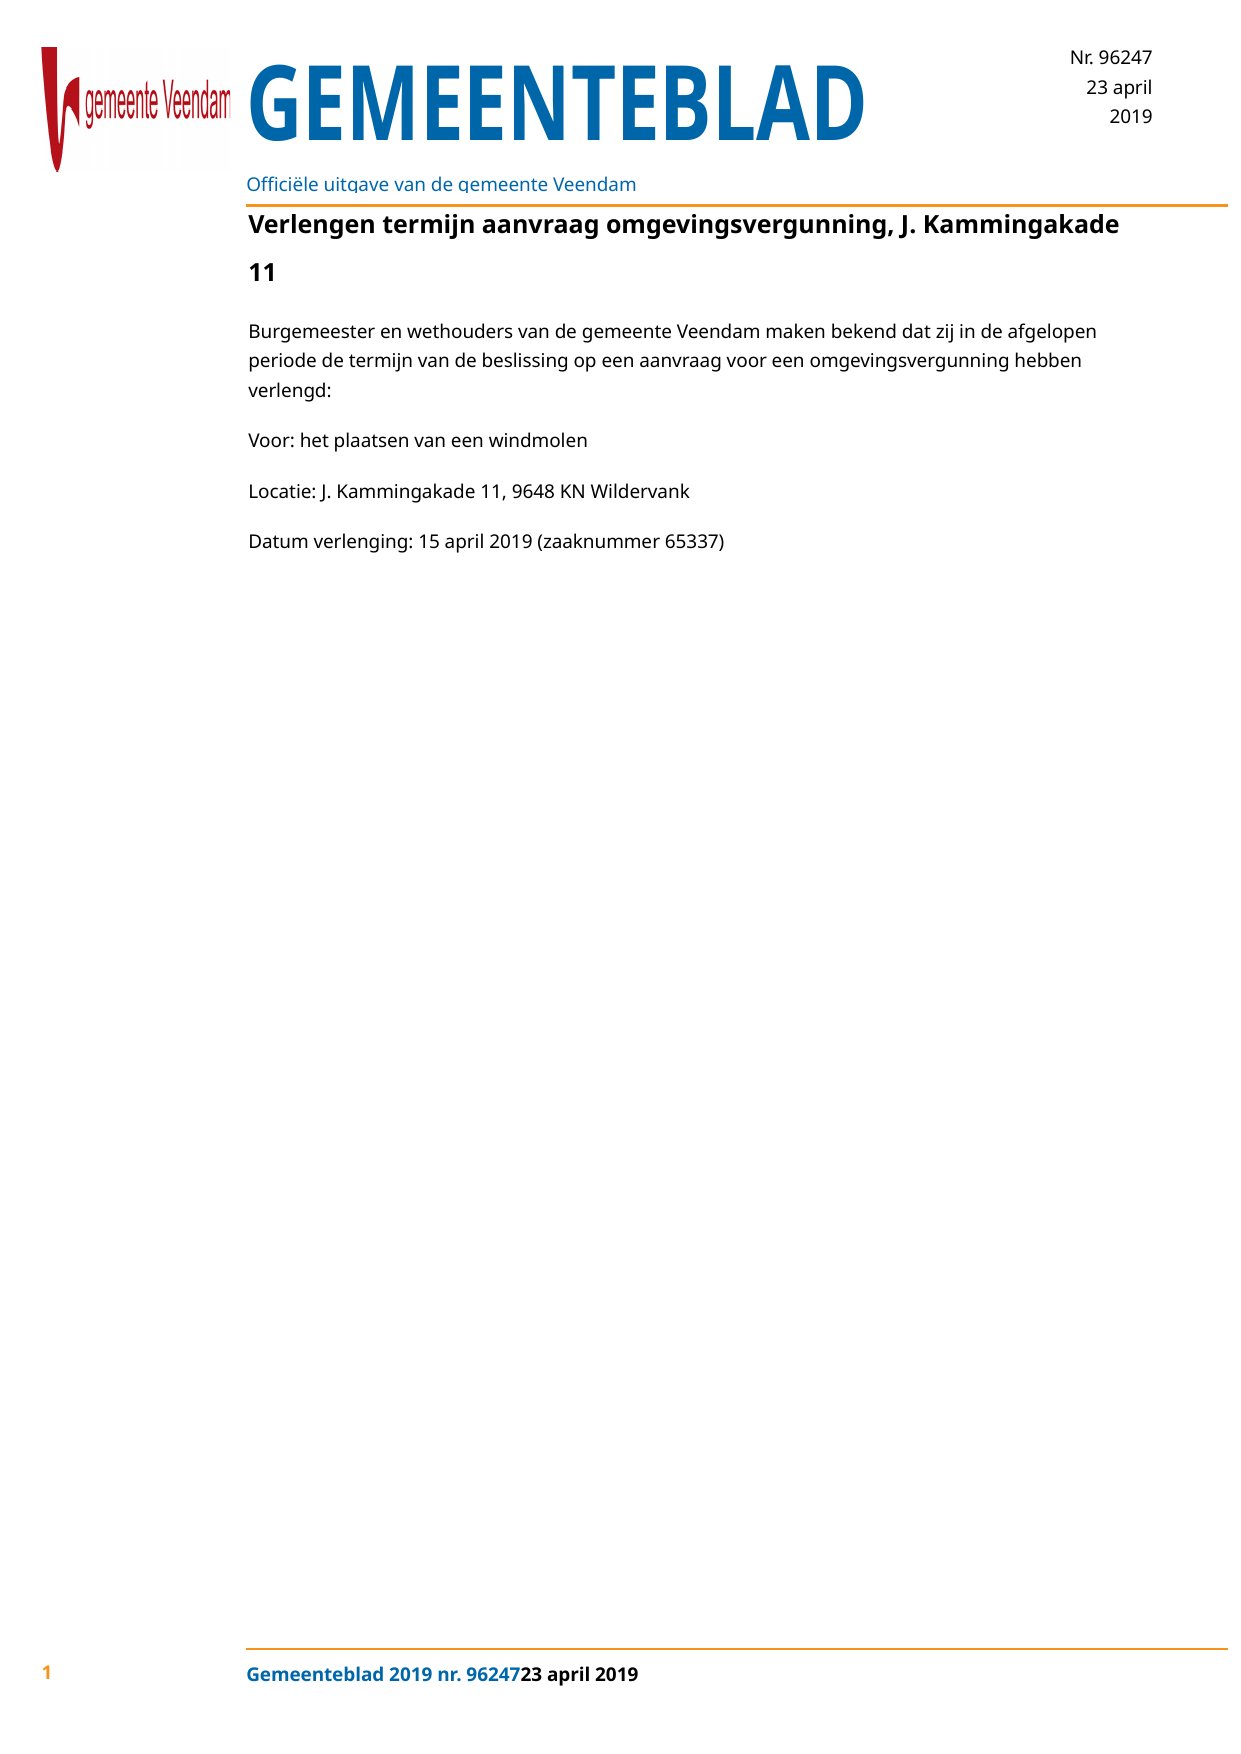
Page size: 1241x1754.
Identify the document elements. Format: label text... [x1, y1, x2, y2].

text Datum verlenging: 15 april 2019 (zaaknummer 65337) [248, 528, 1152, 554]
text Voor: het plaatsen van een windmolen [248, 427, 1152, 453]
text Verlengen termijn aanvraag omgevingsvergunning, J. Kammingakade 11 [248, 207, 1152, 288]
picture [41, 47, 231, 172]
text Locatie: J. Kammingakade 11, 9648 KN Wildervank [248, 478, 1152, 504]
text Burgemeester en wethouders van de gemeente Veendam maken bekend dat zij in de afgelopen periode de termijn van de beslissing op een aanvraag voor een omgevingsvergunning hebben verlengd: [248, 318, 1152, 403]
